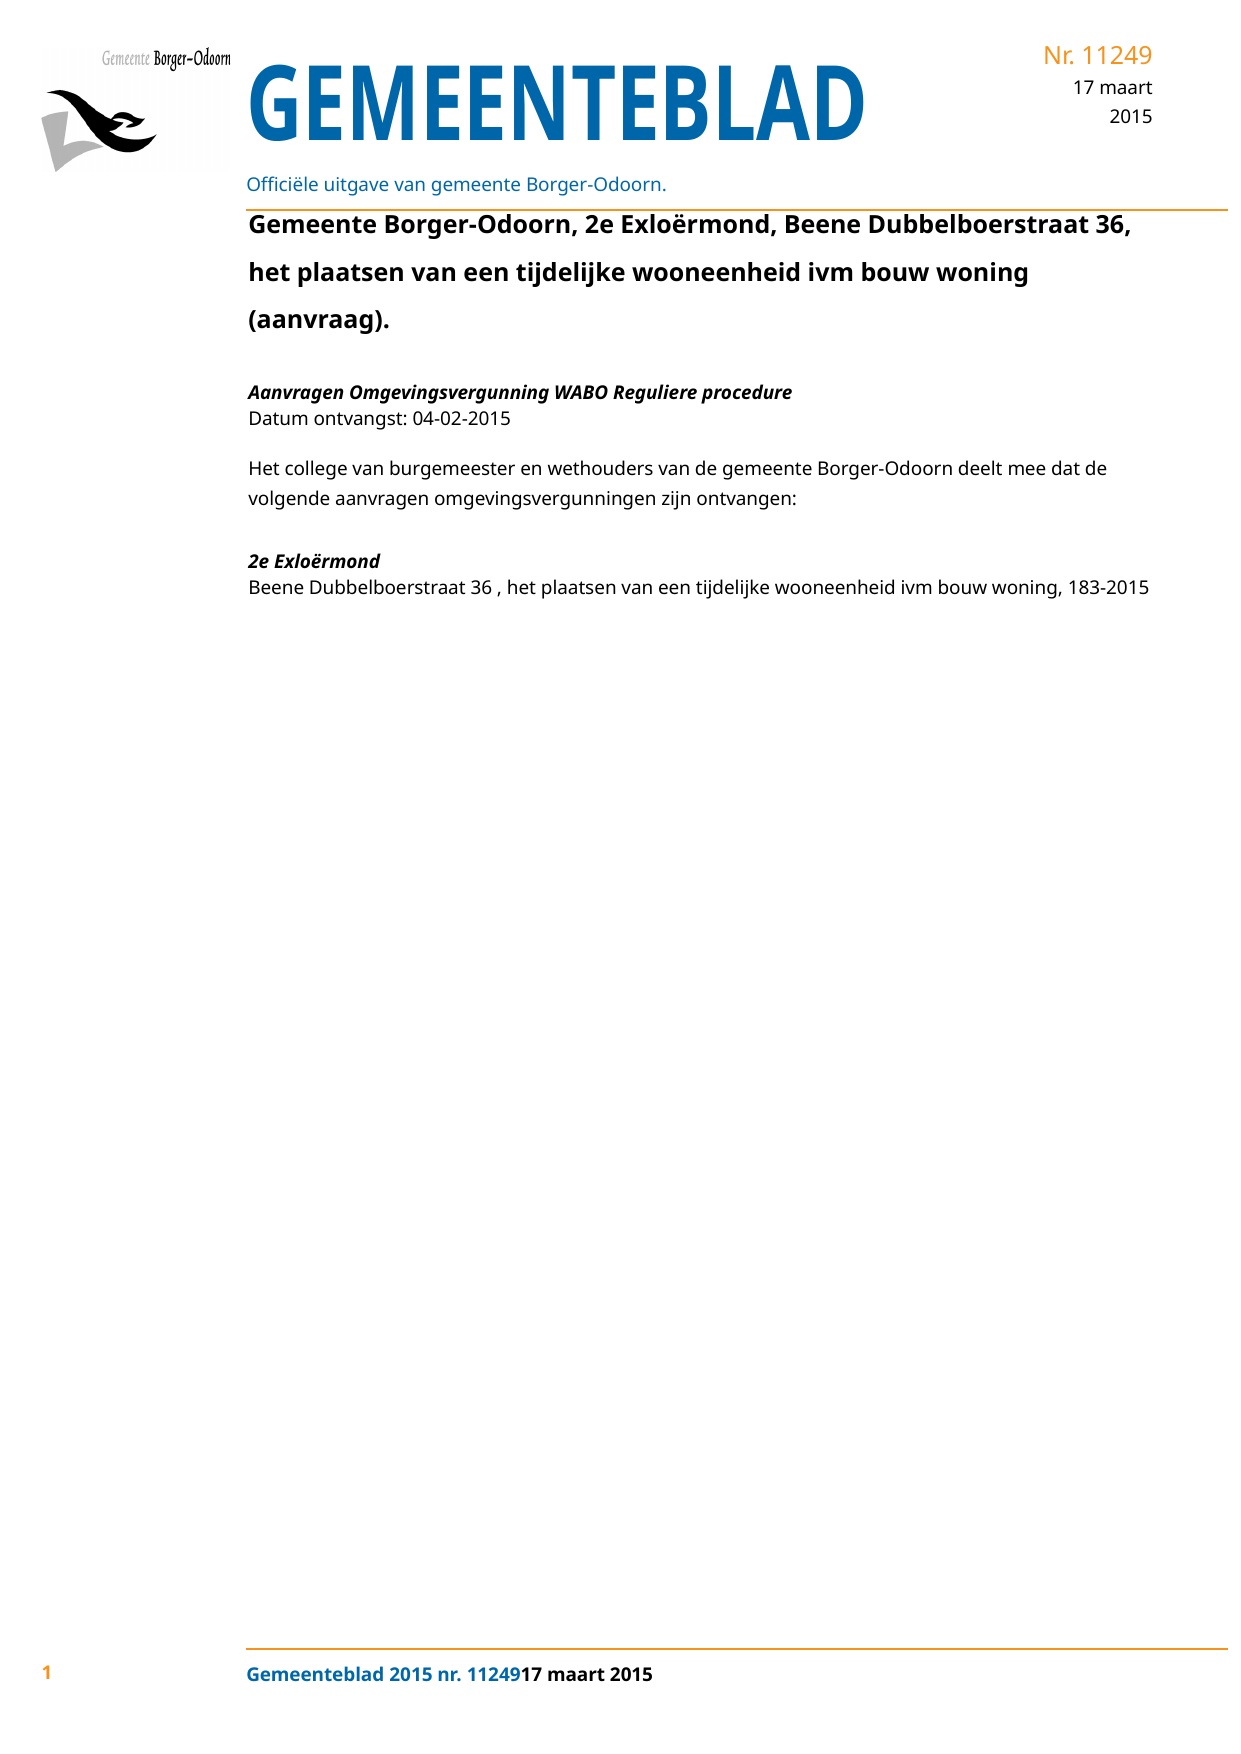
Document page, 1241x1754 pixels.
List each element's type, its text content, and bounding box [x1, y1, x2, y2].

text 2e Exloërmond [248, 549, 1152, 574]
picture [41, 47, 231, 172]
text Gemeente Borger-Odoorn, 2e Exloërmond, Beene Dubbelboerstraat 36, het plaatsen van een tijdelijke wooneenheid ivm bouw woning (aanvraag). [248, 211, 1152, 336]
text Het college van burgemeester en wethouders van de gemeente Borger-Odoorn deelt mee dat de volgende aanvragen omgevingsvergunningen zijn ontvangen: [248, 455, 1152, 511]
text Datum ontvangst: 04-02-2015 [248, 405, 1152, 431]
text Aanvragen Omgevingsvergunning WABO Reguliere procedure [248, 379, 1152, 405]
text Beene Dubbelboerstraat 36 , het plaatsen van een tijdelijke wooneenheid ivm bouw woning, 183-2015 [248, 574, 1152, 600]
